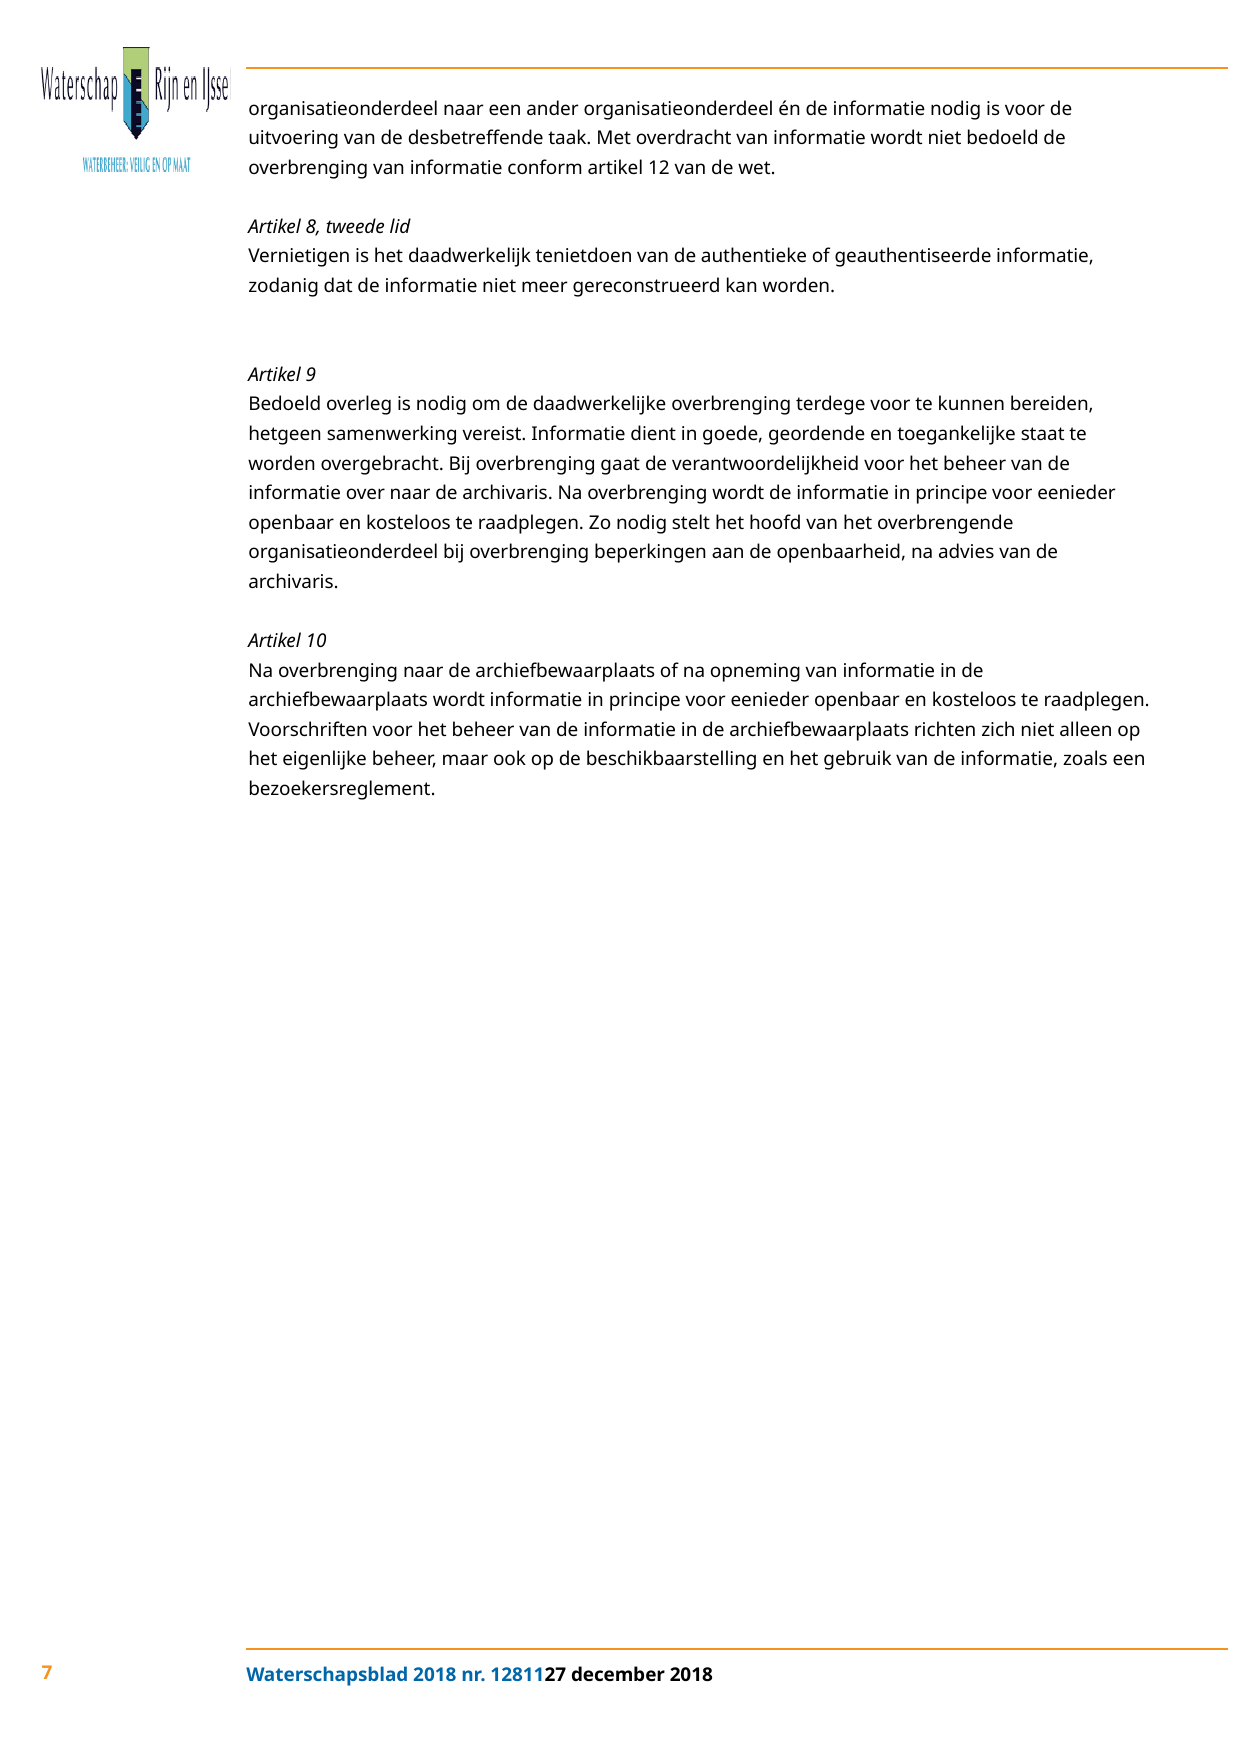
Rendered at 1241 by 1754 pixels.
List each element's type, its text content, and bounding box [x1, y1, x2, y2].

text Artikel 9 [248, 361, 1152, 387]
text Vernietigen is het daadwerkelijk tenietdoen van de authentieke of geauthentiseerde informatie, zodanig dat de informatie niet meer gereconstrueerd kan worden. [248, 243, 1152, 298]
text Bedoeld overleg is nodig om de daadwerkelijke overbrenging terdege voor te kunnen bereiden, hetgeen samenwerking vereist. Informatie dient in goede, geordende en toegankelijke staat te worden overgebracht. Bij overbrenging gaat de verantwoordelijkheid voor het beheer van de informatie over naar de archivaris. Na overbrenging wordt de informatie in principe voor eenieder openbaar en kosteloos te raadplegen. Zo nodig stelt het hoofd van het overbrengende organisatieonderdeel bij overbrenging beperkingen aan de openbaarheid, na advies van de archivaris. [248, 391, 1152, 594]
text Artikel 8, tweede lid [248, 213, 1152, 239]
text Artikel 10 [248, 627, 1152, 653]
picture [41, 47, 231, 172]
text organisatieonderdeel naar een ander organisatieonderdeel én de informatie nodig is voor de uitvoering van de desbetreffende taak. Met overdracht van informatie wordt niet bedoeld de overbrenging van informatie conform artikel 12 van de wet. [248, 95, 1152, 180]
text Na overbrenging naar de archiefbewaarplaats of na opneming van informatie in de archiefbewaarplaats wordt informatie in principe voor eenieder openbaar en kosteloos te raadplegen. Voorschriften voor het beheer van de informatie in de archiefbewaarplaats richten zich niet alleen op het eigenlijke beheer, maar ook op de beschikbaarstelling en het gebruik van de informatie, zoals een bezoekersreglement. [248, 657, 1152, 801]
